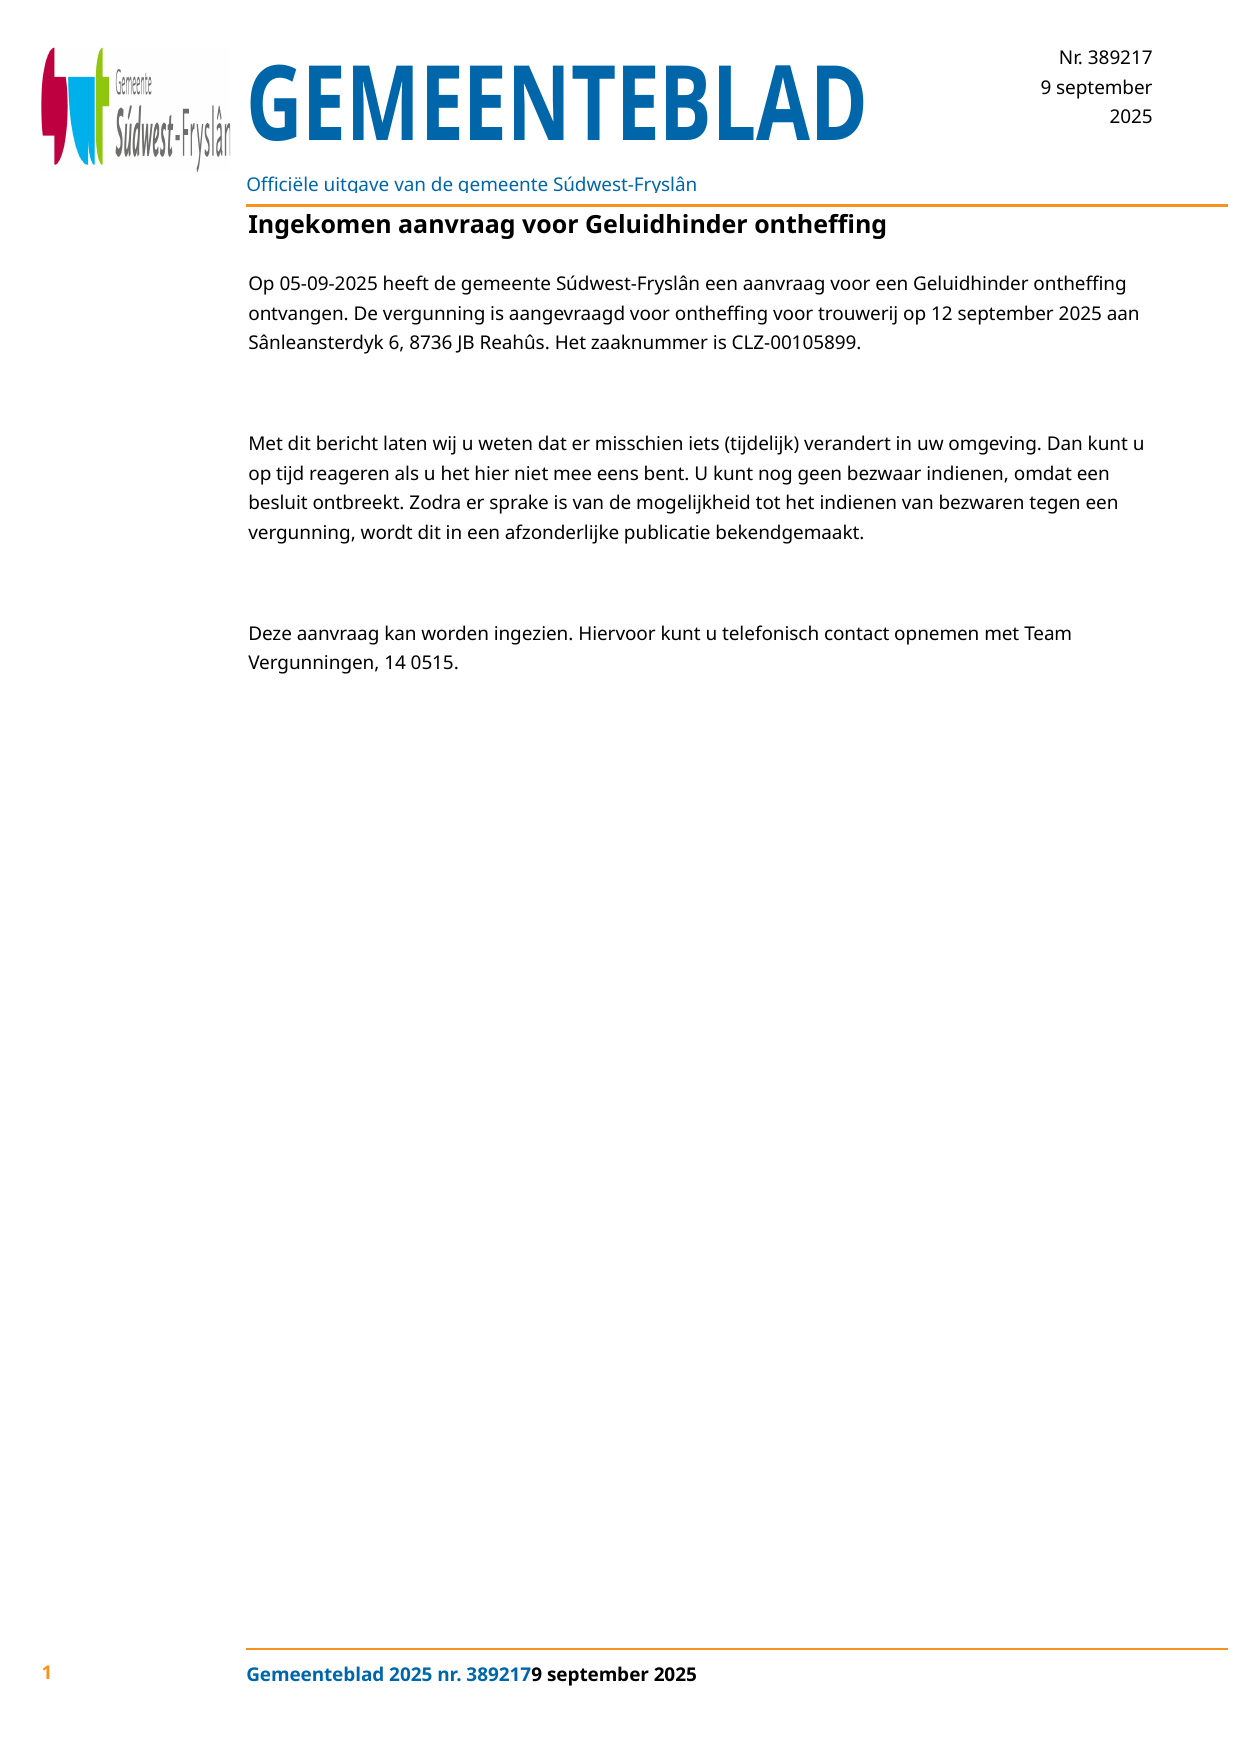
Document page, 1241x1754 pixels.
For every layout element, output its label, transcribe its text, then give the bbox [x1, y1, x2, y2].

text Op 05-09-2025 heeft de gemeente Súdwest-Fryslân een aanvraag voor een Geluidhinder ontheffing ontvangen. De vergunning is aangevraagd voor ontheffing voor trouwerij op 12 september 2025 aan Sânleansterdyk 6, 8736 JB Reahûs. Het zaaknummer is CLZ-00105899. [248, 270, 1152, 355]
picture [41, 47, 231, 172]
text Deze aanvraag kan worden ingezien. Hiervoor kunt u telefonisch contact opnemen met Team Vergunningen, 14 0515. [248, 620, 1152, 675]
text Met dit bericht laten wij u weten dat er misschien iets (tijdelijk) verandert in uw omgeving. Dan kunt u op tijd reageren als u het hier niet mee eens bent. U kunt nog geen bezwaar indienen, omdat een besluit ontbreekt. Zodra er sprake is van de mogelijkheid tot het indienen van bezwaren tegen een vergunning, wordt dit in een afzonderlijke publicatie bekendgemaakt. [248, 430, 1152, 545]
text Ingekomen aanvraag voor Geluidhinder ontheffing [248, 207, 1152, 241]
